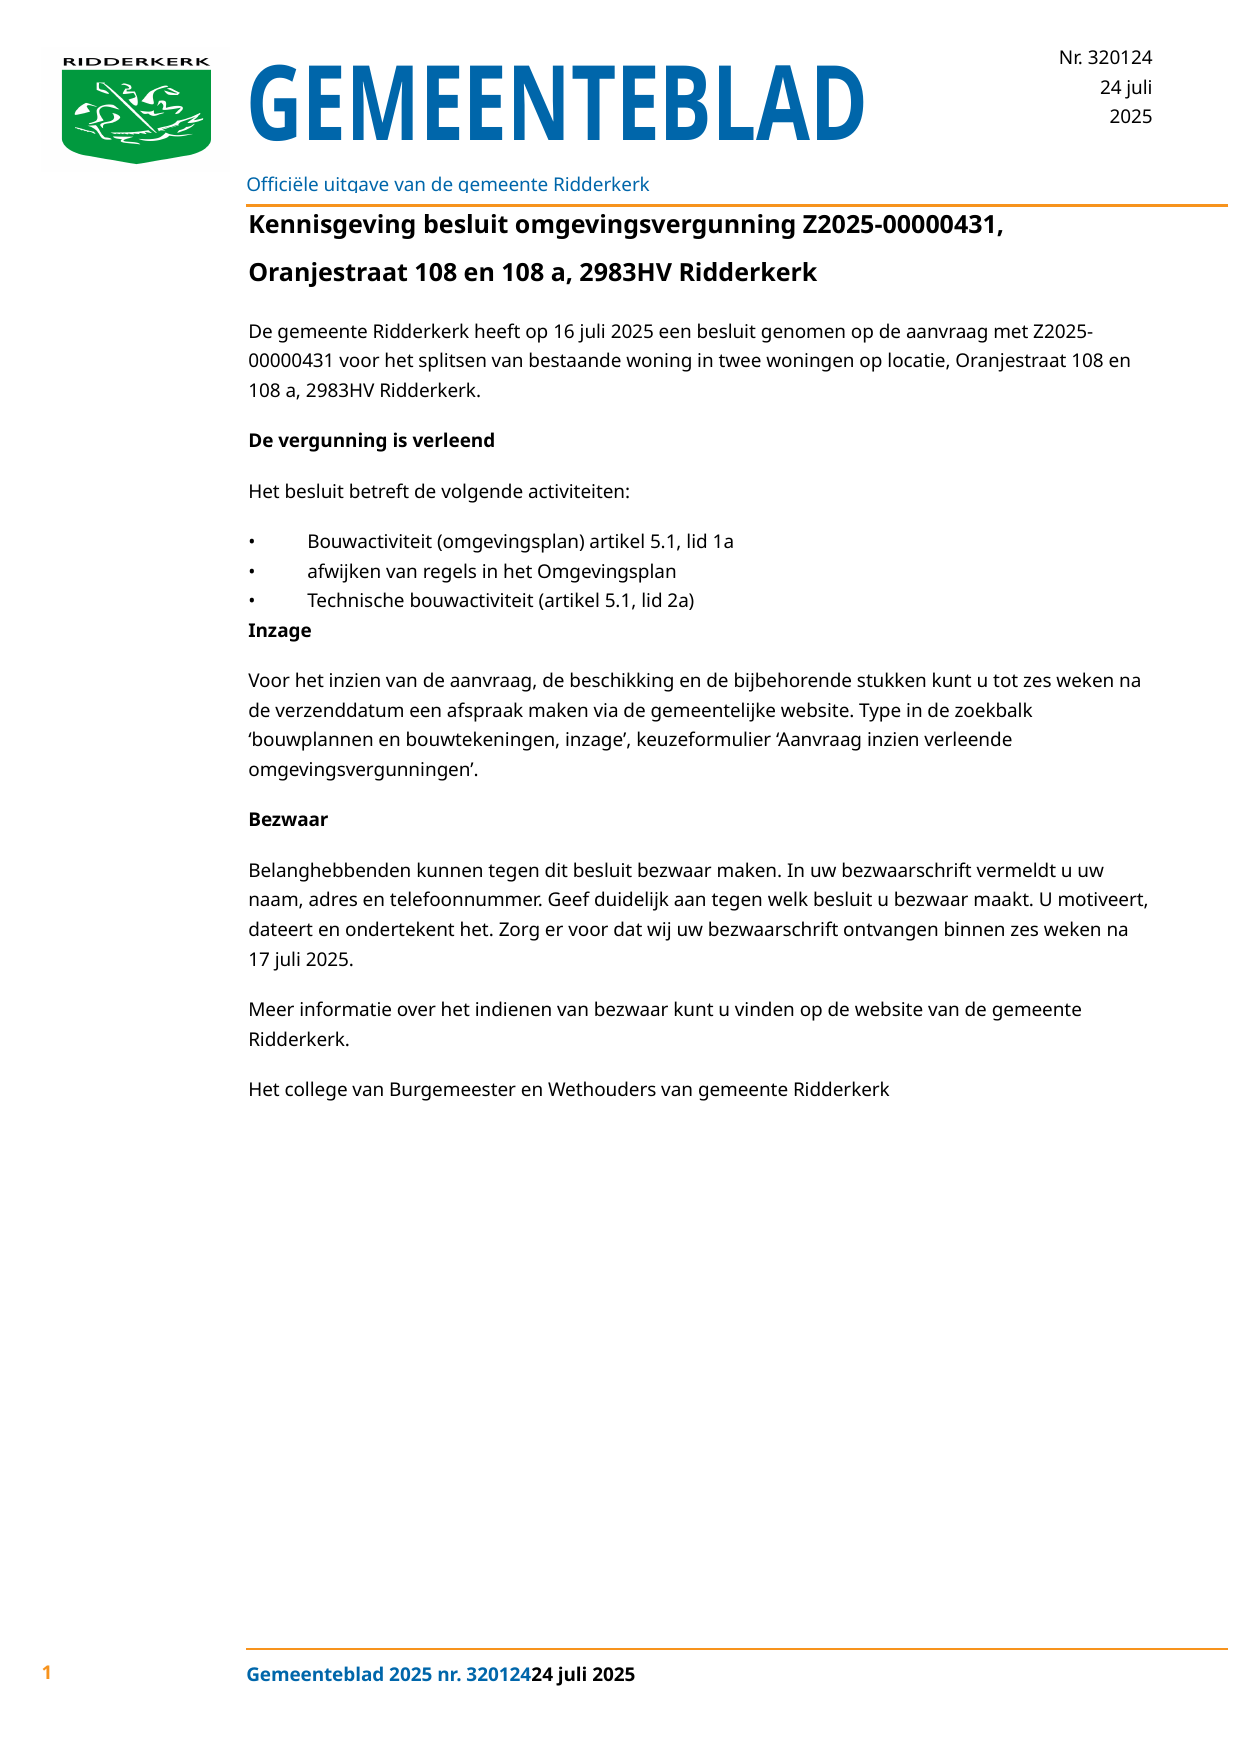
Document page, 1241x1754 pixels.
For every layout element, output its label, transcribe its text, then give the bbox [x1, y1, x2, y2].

text Het besluit betreft de volgende activiteiten: [248, 478, 1152, 504]
text Het college van Burgemeester en Wethouders van gemeente Ridderkerk [248, 1076, 1152, 1102]
picture [41, 47, 231, 172]
text Belanghebbenden kunnen tegen dit besluit bezwaar maken. In uw bezwaarschrift vermeldt u uw naam, adres en telefoonnummer. Geef duidelijk aan tegen welk besluit u bezwaar maakt. U motiveert, dateert en ondertekent het. Zorg er voor dat wij uw bezwaarschrift ontvangen binnen zes weken na 17 juli 2025. [248, 857, 1152, 972]
text Voor het inzien van de aanvraag, de beschikking en de bijbehorende stukken kunt u tot zes weken na de verzenddatum een afspraak maken via de gemeentelijke website. Type in de zoekbalk ‘bouwplannen en bouwtekeningen, inzage’, keuzeformulier ‘Aanvraag inzien verleende omgevingsvergunningen’. [248, 667, 1152, 782]
text Meer informatie over het indienen van bezwaar kunt u vinden op de website van de gemeente Ridderkerk. [248, 996, 1152, 1052]
text De vergunning is verleend [248, 427, 1152, 453]
text De gemeente Ridderkerk heeft op 16 juli 2025 een besluit genomen op de aanvraag met Z2025-00000431 voor het splitsen van bestaande woning in twee woningen op locatie, Oranjestraat 108 en 108 a, 2983HV Ridderkerk. [248, 318, 1152, 403]
text Bezwaar [248, 807, 1152, 832]
list Bouwactiviteit (omgevingsplan) artikel 5.1, lid 1a [248, 528, 1152, 554]
list Technische bouwactiviteit (artikel 5.1, lid 2a) [248, 587, 1152, 613]
text Kennisgeving besluit omgevingsvergunning Z2025-00000431, Oranjestraat 108 en 108 a, 2983HV Ridderkerk [248, 207, 1152, 288]
text Inzage [248, 617, 1152, 643]
list afwijken van regels in het Omgevingsplan [248, 558, 1152, 584]
